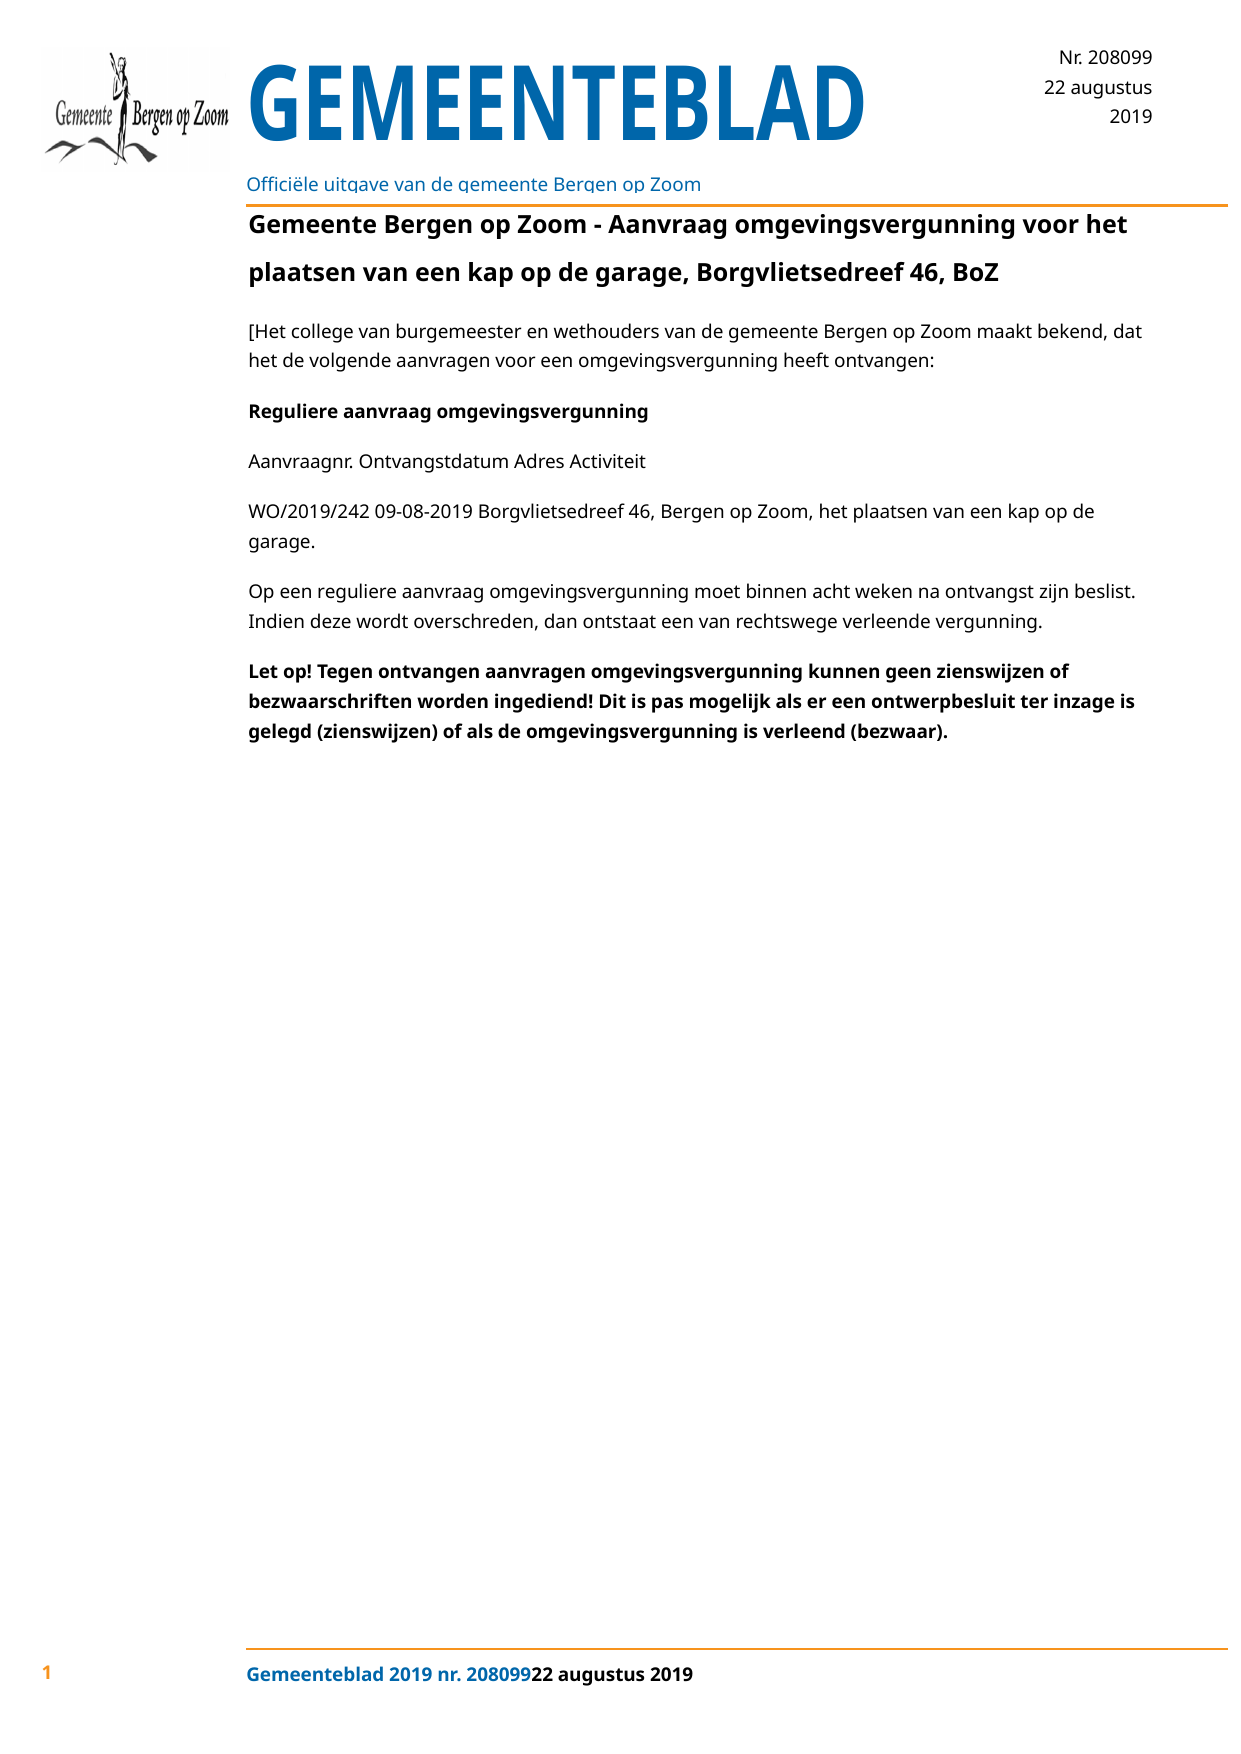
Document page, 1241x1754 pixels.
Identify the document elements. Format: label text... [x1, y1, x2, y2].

picture [41, 47, 231, 172]
text Reguliere aanvraag omgevingsvergunning [248, 398, 1152, 424]
text Aanvraagnr. Ontvangstdatum Adres Activiteit [248, 448, 1152, 474]
text Let op! Tegen ontvangen aanvragen omgevingsvergunning kunnen geen zienswijzen of bezwaarschriften worden ingediend! Dit is pas mogelijk als er een ontwerpbesluit ter inzage is gelegd (zienswijzen) of als de omgevingsvergunning is verleend (bezwaar). [248, 659, 1152, 744]
text WO/2019/242 09-08-2019 Borgvlietsedreef 46, Bergen op Zoom, het plaatsen van een kap op de garage. [248, 499, 1152, 554]
text Gemeente Bergen op Zoom - Aanvraag omgevingsvergunning voor het plaatsen van een kap op de garage, Borgvlietsedreef 46, BoZ [248, 207, 1152, 288]
text [Het college van burgemeester en wethouders van de gemeente Bergen op Zoom maakt bekend, dat het de volgende aanvragen voor een omgevingsvergunning heeft ontvangen: [248, 318, 1152, 373]
text Op een reguliere aanvraag omgevingsvergunning moet binnen acht weken na ontvangst zijn beslist. Indien deze wordt overschreden, dan ontstaat een van rechtswege verleende vergunning. [248, 579, 1152, 634]
